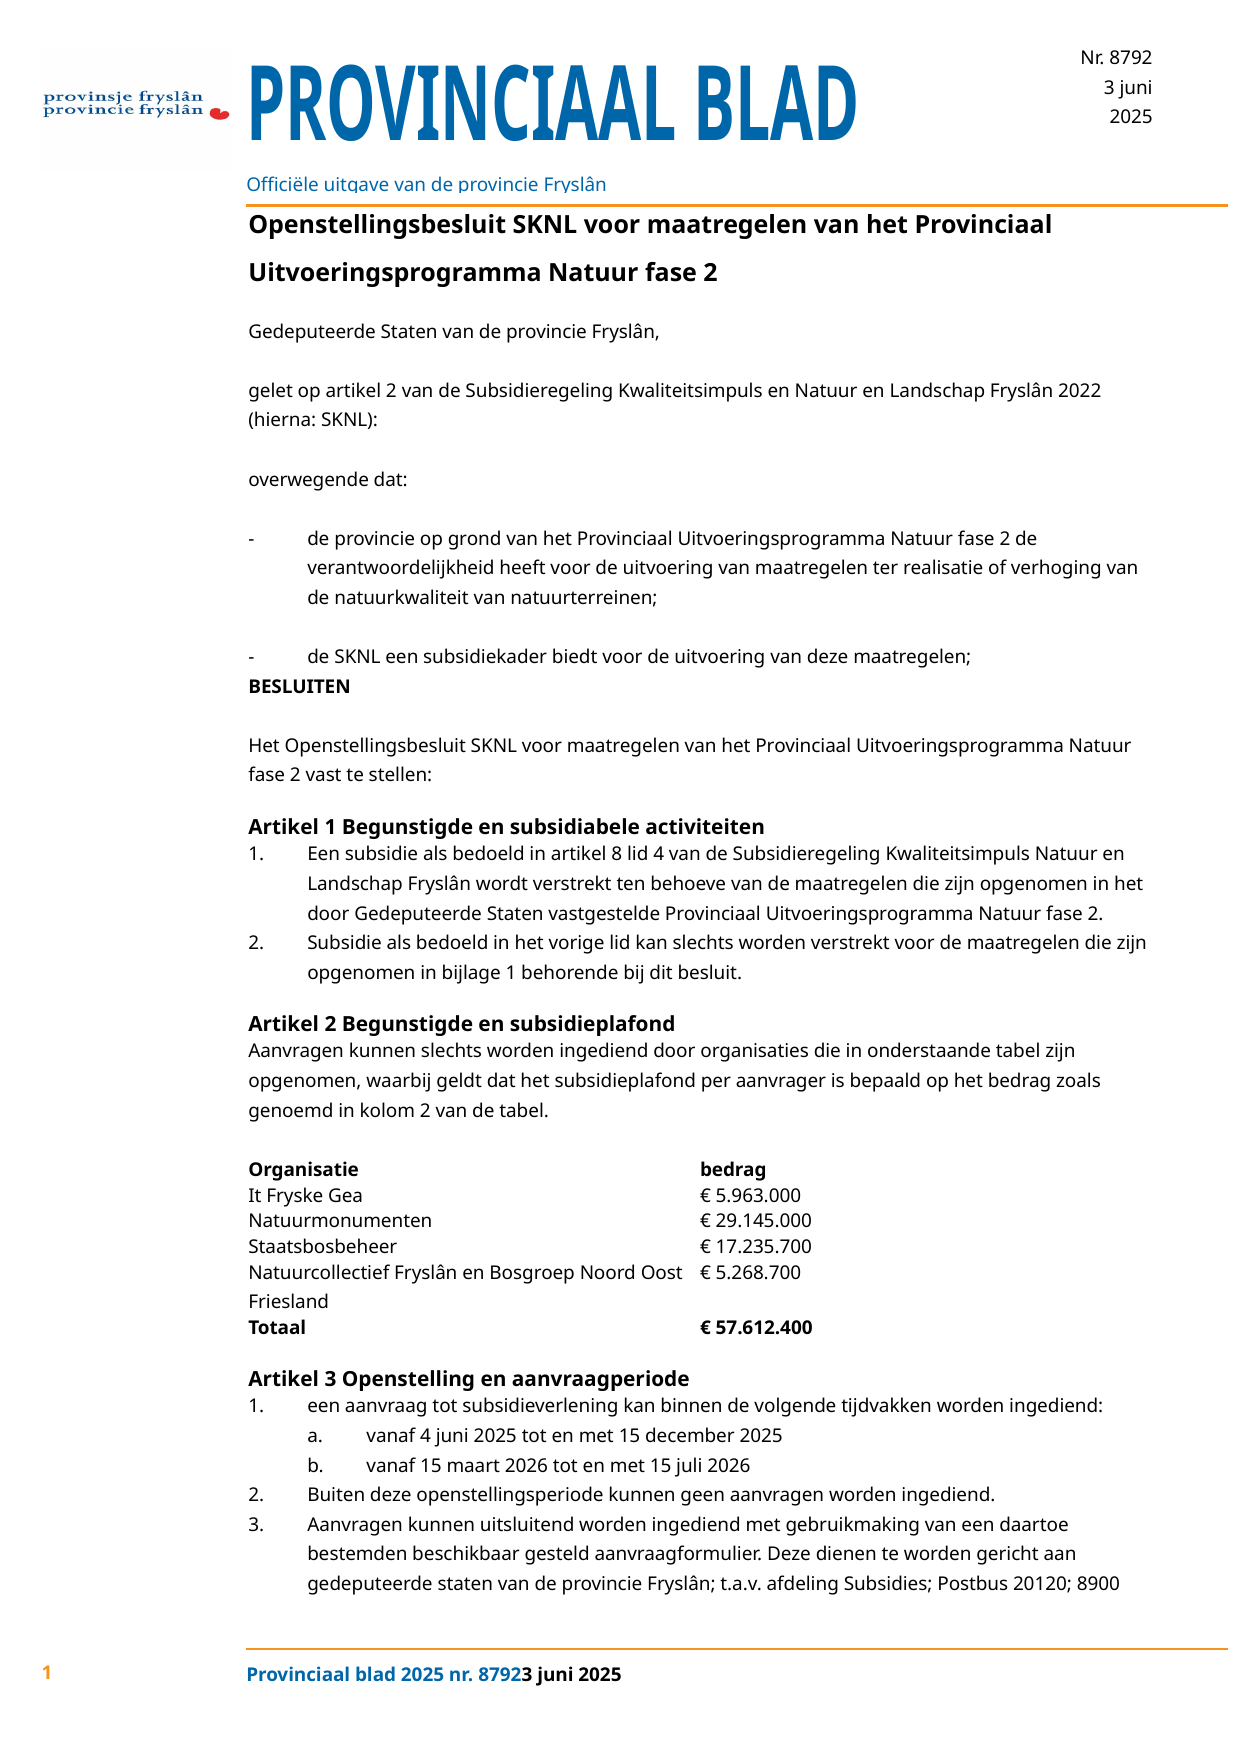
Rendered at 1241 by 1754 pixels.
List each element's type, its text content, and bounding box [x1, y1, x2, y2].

text Aanvragen kunnen slechts worden ingediend door organisaties die in onderstaande tabel zijn opgenomen, waarbij geldt dat het subsidieplafond per aanvrager is bepaald op het bedrag zoals genoemd in kolom 2 van de tabel. [248, 1038, 1152, 1123]
list Buiten deze openstellingsperiode kunnen geen aanvragen worden ingediend. [248, 1481, 1152, 1507]
table_cell € 17.235.700 [700, 1233, 1152, 1259]
text Gedeputeerde Staten van de provincie Fryslân, [248, 318, 1152, 344]
table_header Organisatie [248, 1156, 700, 1182]
text gelet op artikel 2 van de Subsidieregeling Kwaliteitsimpuls en Natuur en Landschap Fryslân 2022 (hierna: SKNL): [248, 377, 1152, 432]
list de SKNL een subsidiekader biedt voor de uitvoering van deze maatregelen; [248, 643, 1152, 669]
table_cell Totaal [248, 1314, 700, 1340]
table_cell Natuurcollectief Fryslân en Bosgroep Noord Oost Friesland [248, 1259, 700, 1314]
list Aanvragen kunnen uitsluitend worden ingediend met gebruikmaking van een daartoe bestemden beschikbaar gesteld aanvraagformulier. Deze dienen te worden gericht aan gedeputeerde staten van de provincie Fryslân; t.a.v. afdeling Subsidies; Postbus 20120; 8900 [248, 1511, 1152, 1596]
list Een subsidie als bedoeld in artikel 8 lid 4 van de Subsidieregeling Kwaliteitsimpuls Natuur en Landschap Fryslân wordt verstrekt ten behoeve van de maatregelen die zijn opgenomen in het door Gedeputeerde Staten vastgestelde Provinciaal Uitvoeringsprogramma Natuur fase 2. [248, 841, 1152, 925]
list een aanvraag tot subsidieverlening kan binnen de volgende tijdvakken worden ingediend: [248, 1393, 1152, 1418]
text Artikel 1 Begunstigde en subsidiabele activiteiten [248, 812, 1152, 841]
table_cell € 5.963.000 [700, 1182, 1152, 1208]
list vanaf 15 maart 2026 tot en met 15 juli 2026 [307, 1452, 1152, 1477]
table_cell Natuurmonumenten [248, 1208, 700, 1233]
table_cell € 5.268.700 [700, 1259, 1152, 1314]
table_cell € 57.612.400 [700, 1314, 1152, 1340]
table_cell Staatsbosbeheer [248, 1233, 700, 1259]
text Artikel 2 Begunstigde en subsidieplafond [248, 1009, 1152, 1038]
text BESLUITEN [248, 673, 1152, 699]
text Artikel 3 Openstelling en aanvraagperiode [248, 1364, 1152, 1393]
table_header bedrag [700, 1156, 1152, 1182]
table_cell It Fryske Gea [248, 1182, 700, 1208]
list vanaf 4 juni 2025 tot en met 15 december 2025 [307, 1422, 1152, 1448]
table_cell € 29.145.000 [700, 1208, 1152, 1233]
text overwegende dat: [248, 466, 1152, 492]
text Het Openstellingsbesluit SKNL voor maatregelen van het Provinciaal Uitvoeringsprogramma Natuur fase 2 vast te stellen: [248, 732, 1152, 787]
text Openstellingsbesluit SKNL voor maatregelen van het Provinciaal Uitvoeringsprogramma Natuur fase 2 [248, 207, 1152, 288]
picture [41, 47, 231, 172]
list Subsidie als bedoeld in het vorige lid kan slechts worden verstrekt voor de maatregelen die zijn opgenomen in bijlage 1 behorende bij dit besluit. [248, 929, 1152, 984]
list de provincie op grond van het Provinciaal Uitvoeringsprogramma Natuur fase 2 de verantwoordelijkheid heeft voor de uitvoering van maatregelen ter realisatie of verhoging van de natuurkwaliteit van natuurterreinen; [248, 525, 1152, 610]
